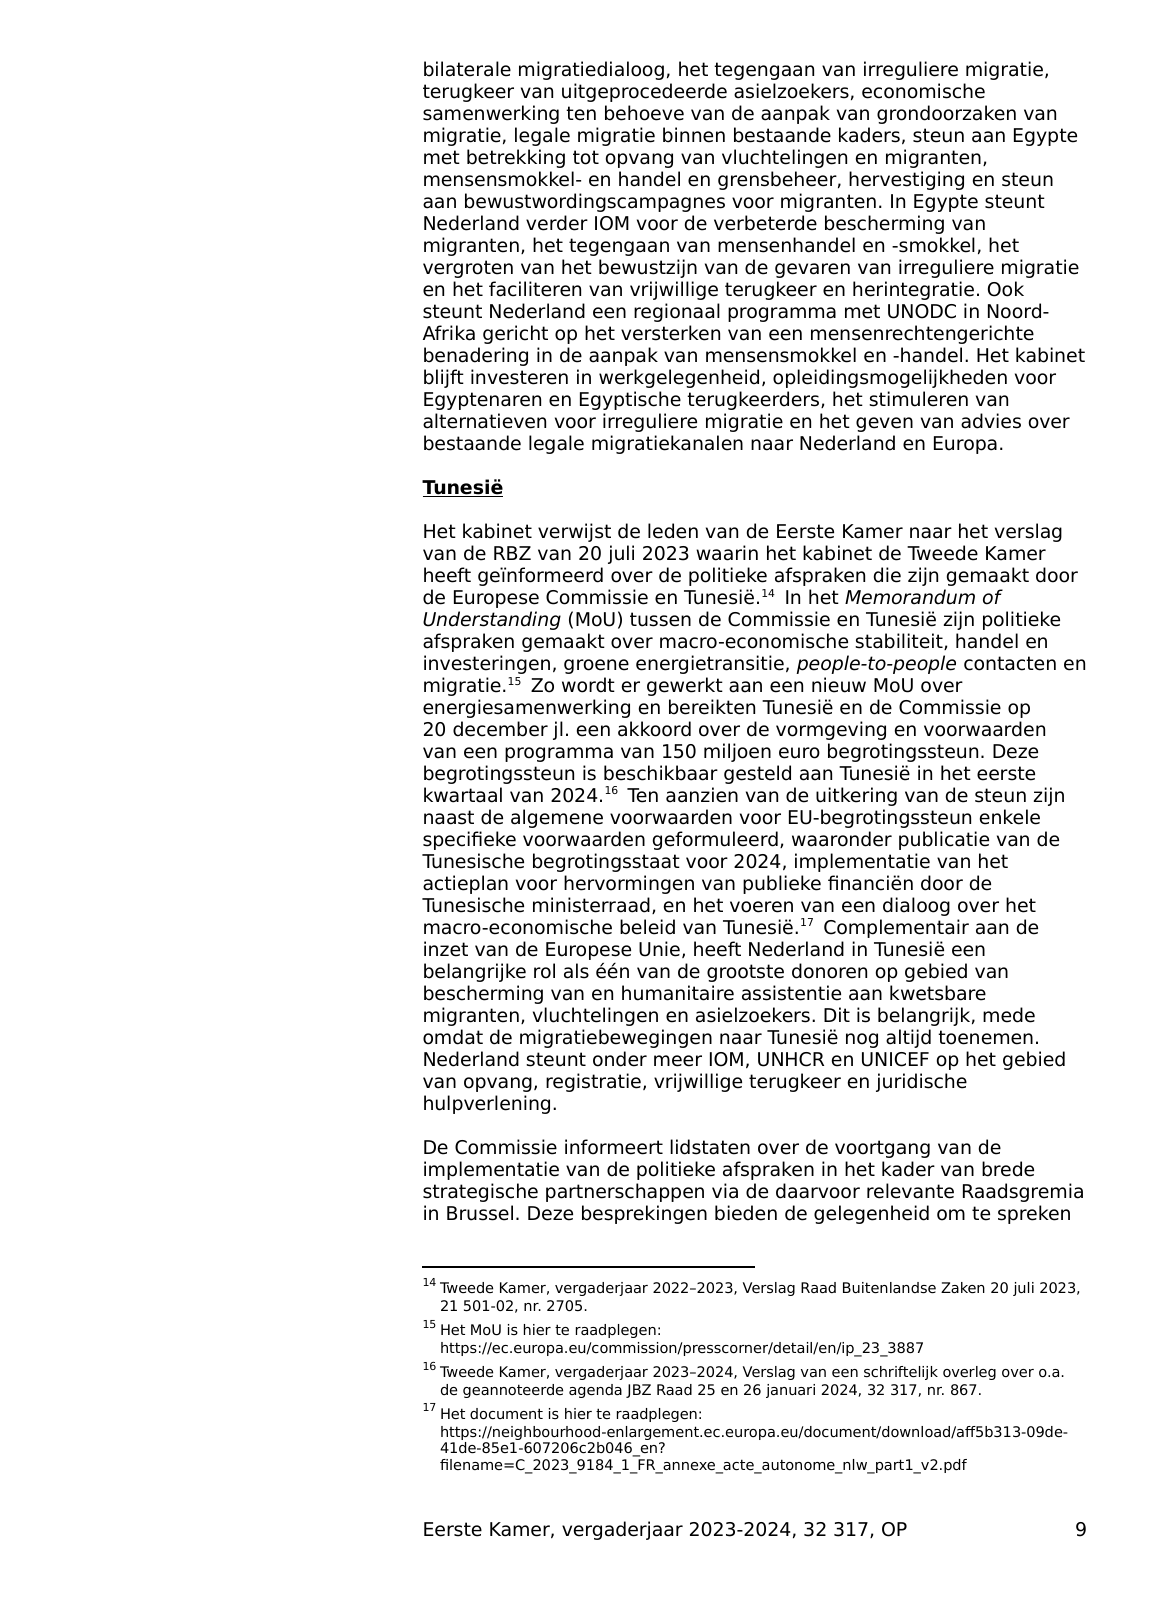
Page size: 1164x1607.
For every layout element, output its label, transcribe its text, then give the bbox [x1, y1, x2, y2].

text Tweede Kamer, vergaderjaar 2023–2024, Verslag van een schriftelijk overleg over o.a. de geannoteerde agenda JBZ Raad 25 en 26 januari 2024, 32 317, nr. 867. [422, 1360, 1087, 1399]
text Tweede Kamer, vergaderjaar 2022–2023, Verslag Raad Buitenlandse Zaken 20 juli 2023, 21 501-02, nr. 2705. [422, 1276, 1087, 1315]
text Het document is hier te raadplegen: https://neighbourhood-enlargement.ec.europa.eu/document/download/aff5b313-09de-41de-85e1-607206c2b046_en?filename=C_2023_9184_1_FR_annexe_acte_autonome_nlw_part1_v2.pdf [422, 1402, 1087, 1474]
text bilaterale migratiedialoog, het tegengaan van irreguliere migratie, terugkeer van uitgeprocedeerde asielzoekers, economische samenwerking ten behoeve van de aanpak van grondoorzaken van migratie, legale migratie binnen bestaande kaders, steun aan Egypte met betrekking tot opvang van vluchtelingen en migranten, mensensmokkel- en handel en grensbeheer, hervestiging en steun aan bewustwordingscampagnes voor migranten. In Egypte steunt Nederland verder IOM voor de verbeterde bescherming van migranten, het tegengaan van mensenhandel en -smokkel, het vergroten van het bewustzijn van de gevaren van irreguliere migratie en het faciliteren van vrijwillige terugkeer en herintegratie. Ook steunt Nederland een regionaal programma met UNODC in Noord-Afrika gericht op het versterken van een mensenrechtengerichte benadering in de aanpak van mensensmokkel en -handel. Het kabinet blijft investeren in werkgelegenheid, opleidingsmogelijkheden voor Egyptenaren en Egyptische terugkeerders, het stimuleren van alternatieven voor irreguliere migratie en het geven van advies over bestaande legale migratiekanalen naar Nederland en Europa. [422, 59, 1087, 455]
text De Commissie informeert lidstaten over de voortgang van de implementatie van de politieke afspraken in het kader van brede strategische partnerschappen via de daarvoor relevante Raadsgremia in Brussel. Deze besprekingen bieden de gelegenheid om te spreken [422, 1137, 1087, 1224]
subtitle Tunesië [422, 477, 1087, 499]
text Het kabinet verwijst de leden van de Eerste Kamer naar het verslag van de RBZ van 20 juli 2023 waarin het kabinet de Tweede Kamer heeft geïnformeerd over de politieke afspraken die zijn gemaakt door de Europese Commissie en Tunesië. In het Memorandum of Understanding (MoU) tussen de Commissie en Tunesië zijn politieke afspraken gemaakt over macro-economische stabiliteit, handel en investeringen, groene energietransitie, people-to-people contacten en migratie. Zo wordt er gewerkt aan een nieuw MoU over energiesamenwerking en bereikten Tunesië en de Commissie op 20 december jl. een akkoord over de vormgeving en voorwaarden van een programma van 150 miljoen euro begrotingssteun. Deze begrotingssteun is beschikbaar gesteld aan Tunesië in het eerste kwartaal van 2024. Ten aanzien van de uitkering van de steun zijn naast de algemene voorwaarden voor EU-begrotingssteun enkele specifieke voorwaarden geformuleerd, waaronder publicatie van de Tunesische begrotingsstaat voor 2024, implementatie van het actieplan voor hervormingen van publieke financiën door de Tunesische ministerraad, en het voeren van een dialoog over het macro-economische beleid van Tunesië. Complementair aan de inzet van de Europese Unie, heeft Nederland in Tunesië een belangrijke rol als één van de grootste donoren op gebied van bescherming van en humanitaire assistentie aan kwetsbare migranten, vluchtelingen en asielzoekers. Dit is belangrijk, mede omdat de migratiebewegingen naar Tunesië nog altijd toenemen. Nederland steunt onder meer IOM, UNHCR en UNICEF op het gebied van opvang, registratie, vrijwillige terugkeer en juridische hulpverlening. [422, 521, 1087, 1114]
text Het MoU is hier te raadplegen: https://ec.europa.eu/commission/presscorner/detail/en/ip_23_3887 [422, 1318, 1087, 1357]
